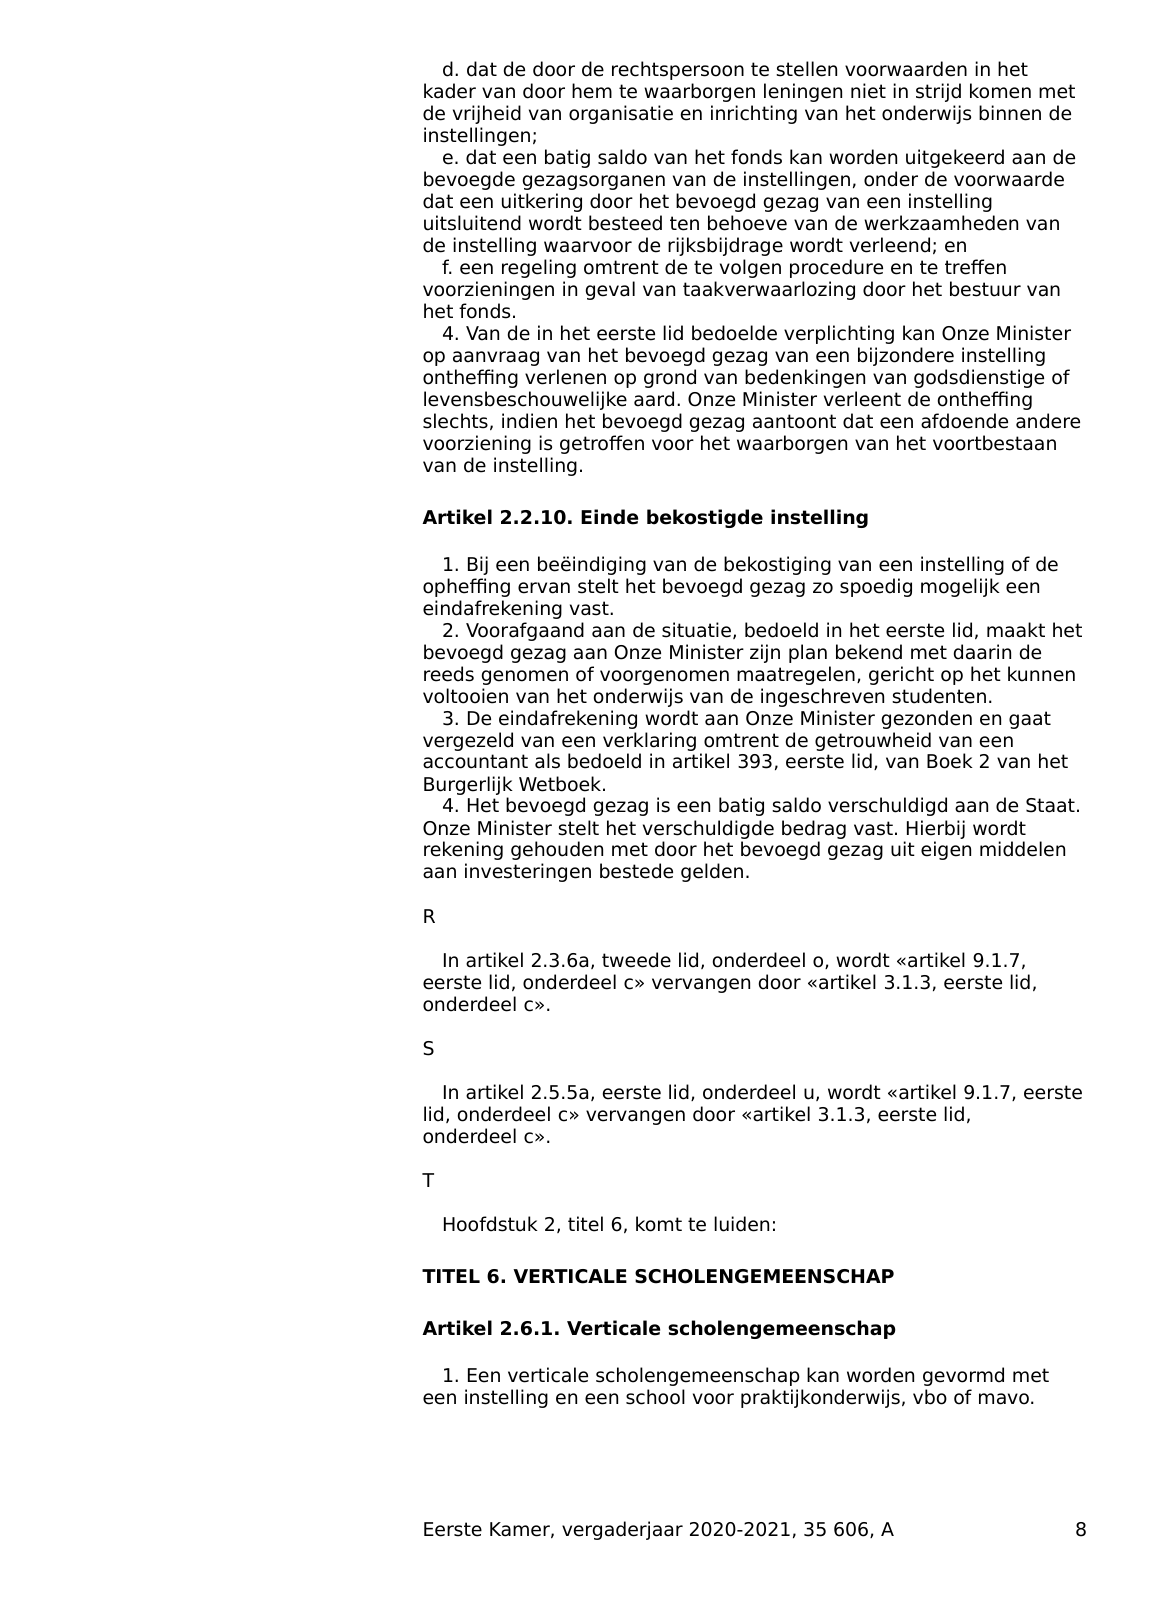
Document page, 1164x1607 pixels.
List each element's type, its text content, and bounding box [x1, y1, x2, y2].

subtitle TITEL 6. VERTICALE SCHOLENGEMEENSCHAP [422, 1266, 1087, 1288]
text e. dat een batig saldo van het fonds kan worden uitgekeerd aan de bevoegde gezagsorganen van de instellingen, onder de voorwaarde dat een uitkering door het bevoegd gezag van een instelling uitsluitend wordt besteed ten behoeve van de werkzaamheden van de instelling waarvoor de rijksbijdrage wordt verleend; en [422, 147, 1087, 257]
text S [422, 1038, 1087, 1060]
text f. een regeling omtrent de te volgen procedure en te treffen voorzieningen in geval van taakverwaarlozing door het bestuur van het fonds. [422, 257, 1087, 323]
text 4. Het bevoegd gezag is een batig saldo verschuldigd aan de Staat. Onze Minister stelt het verschuldigde bedrag vast. Hierbij wordt rekening gehouden met door het bevoegd gezag uit eigen middelen aan investeringen bestede gelden. [422, 795, 1087, 883]
text 4. Van de in het eerste lid bedoelde verplichting kan Onze Minister op aanvraag van het bevoegd gezag van een bijzondere instelling ontheffing verlenen op grond van bedenkingen van godsdienstige of levensbeschouwelijke aard. Onze Minister verleent de ontheffing slechts, indien het bevoegd gezag aantoont dat een afdoende andere voorziening is getroffen voor het waarborgen van het voortbestaan van de instelling. [422, 323, 1087, 477]
text 1. Bij een beëindiging van de bekostiging van een instelling of de opheffing ervan stelt het bevoegd gezag zo spoedig mogelijk een eindafrekening vast. [422, 554, 1087, 619]
text 3. De eindafrekening wordt aan Onze Minister gezonden en gaat vergezeld van een verklaring omtrent de getrouwheid van een accountant als bedoeld in artikel 393, eerste lid, van Boek 2 van het Burgerlijk Wetboek. [422, 707, 1087, 795]
subtitle Artikel 2.6.1. Verticale scholengemeenschap [422, 1318, 1087, 1340]
text In artikel 2.3.6a, tweede lid, onderdeel o, wordt «artikel 9.1.7, eerste lid, onderdeel c» vervangen door «artikel 3.1.3, eerste lid, onderdeel c». [422, 950, 1087, 1016]
text R [422, 906, 1087, 927]
text d. dat de door de rechtspersoon te stellen voorwaarden in het kader van door hem te waarborgen leningen niet in strijd komen met de vrijheid van organisatie en inrichting van het onderwijs binnen de instellingen; [422, 59, 1087, 147]
subtitle Artikel 2.2.10. Einde bekostigde instelling [422, 507, 1087, 529]
text 2. Voorafgaand aan de situatie, bedoeld in het eerste lid, maakt het bevoegd gezag aan Onze Minister zijn plan bekend met daarin de reeds genomen of voorgenomen maatregelen, gericht op het kunnen voltooien van het onderwijs van de ingeschreven studenten. [422, 619, 1087, 707]
text 1. Een verticale scholengemeenschap kan worden gevormd met een instelling en een school voor praktijkonderwijs, vbo of mavo. [422, 1365, 1087, 1409]
text In artikel 2.5.5a, eerste lid, onderdeel u, wordt «artikel 9.1.7, eerste lid, onderdeel c» vervangen door «artikel 3.1.3, eerste lid, onderdeel c». [422, 1082, 1087, 1148]
text T [422, 1170, 1087, 1192]
text Hoofdstuk 2, titel 6, komt te luiden: [422, 1214, 1087, 1236]
